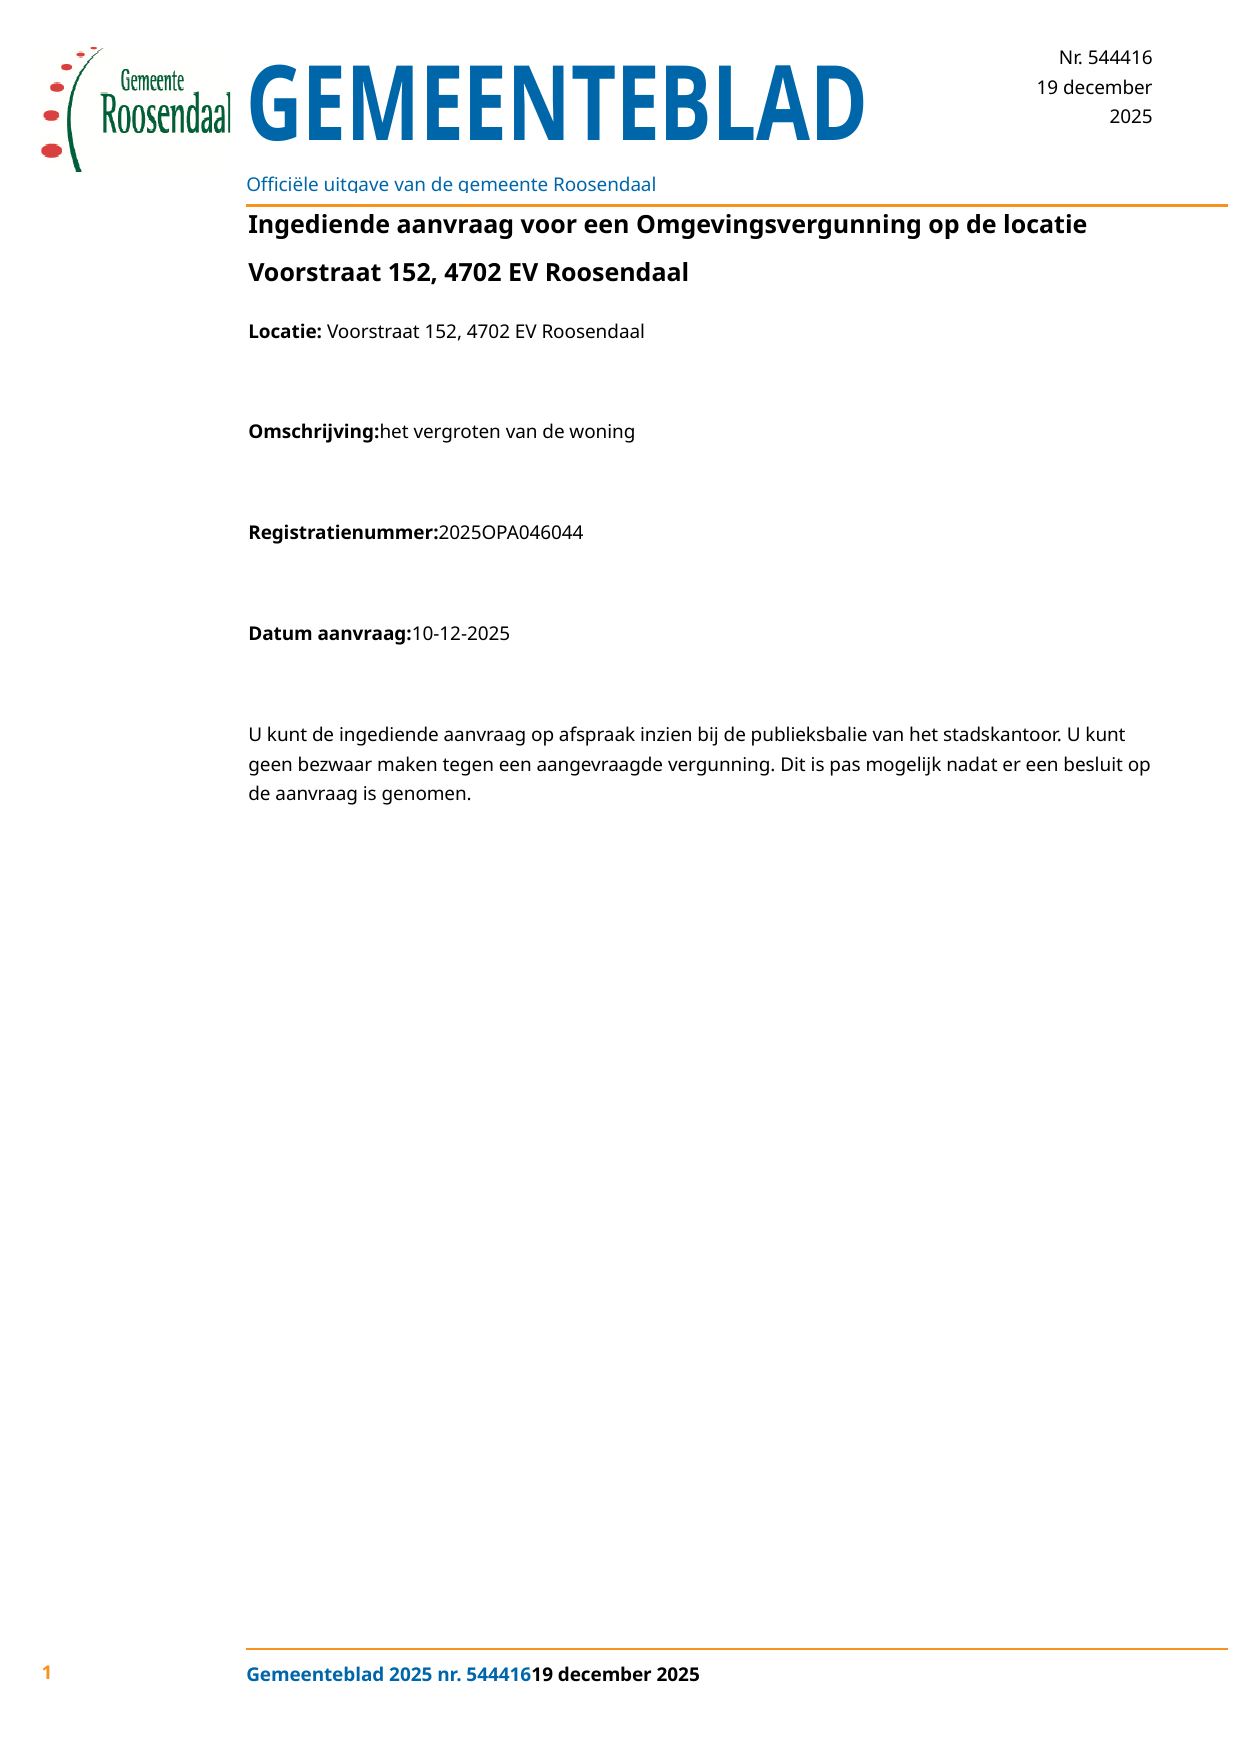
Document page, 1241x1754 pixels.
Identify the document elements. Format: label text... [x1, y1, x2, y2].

text Ingediende aanvraag voor een Omgevingsvergunning op de locatie Voorstraat 152, 4702 EV Roosendaal [248, 207, 1152, 288]
text Registratienummer:2025OPA046044 [248, 519, 1152, 545]
picture [41, 47, 231, 172]
text Omschrijving:het vergroten van de woning [248, 419, 1152, 444]
text Locatie: Voorstraat 152, 4702 EV Roosendaal [248, 318, 1152, 344]
text Datum aanvraag:10-12-2025 [248, 620, 1152, 646]
text U kunt de ingediende aanvraag op afspraak inzien bij de publieksbalie van het stadskantoor. U kunt geen bezwaar maken tegen een aangevraagde vergunning. Dit is pas mogelijk nadat er een besluit op de aanvraag is genomen. [248, 721, 1152, 806]
